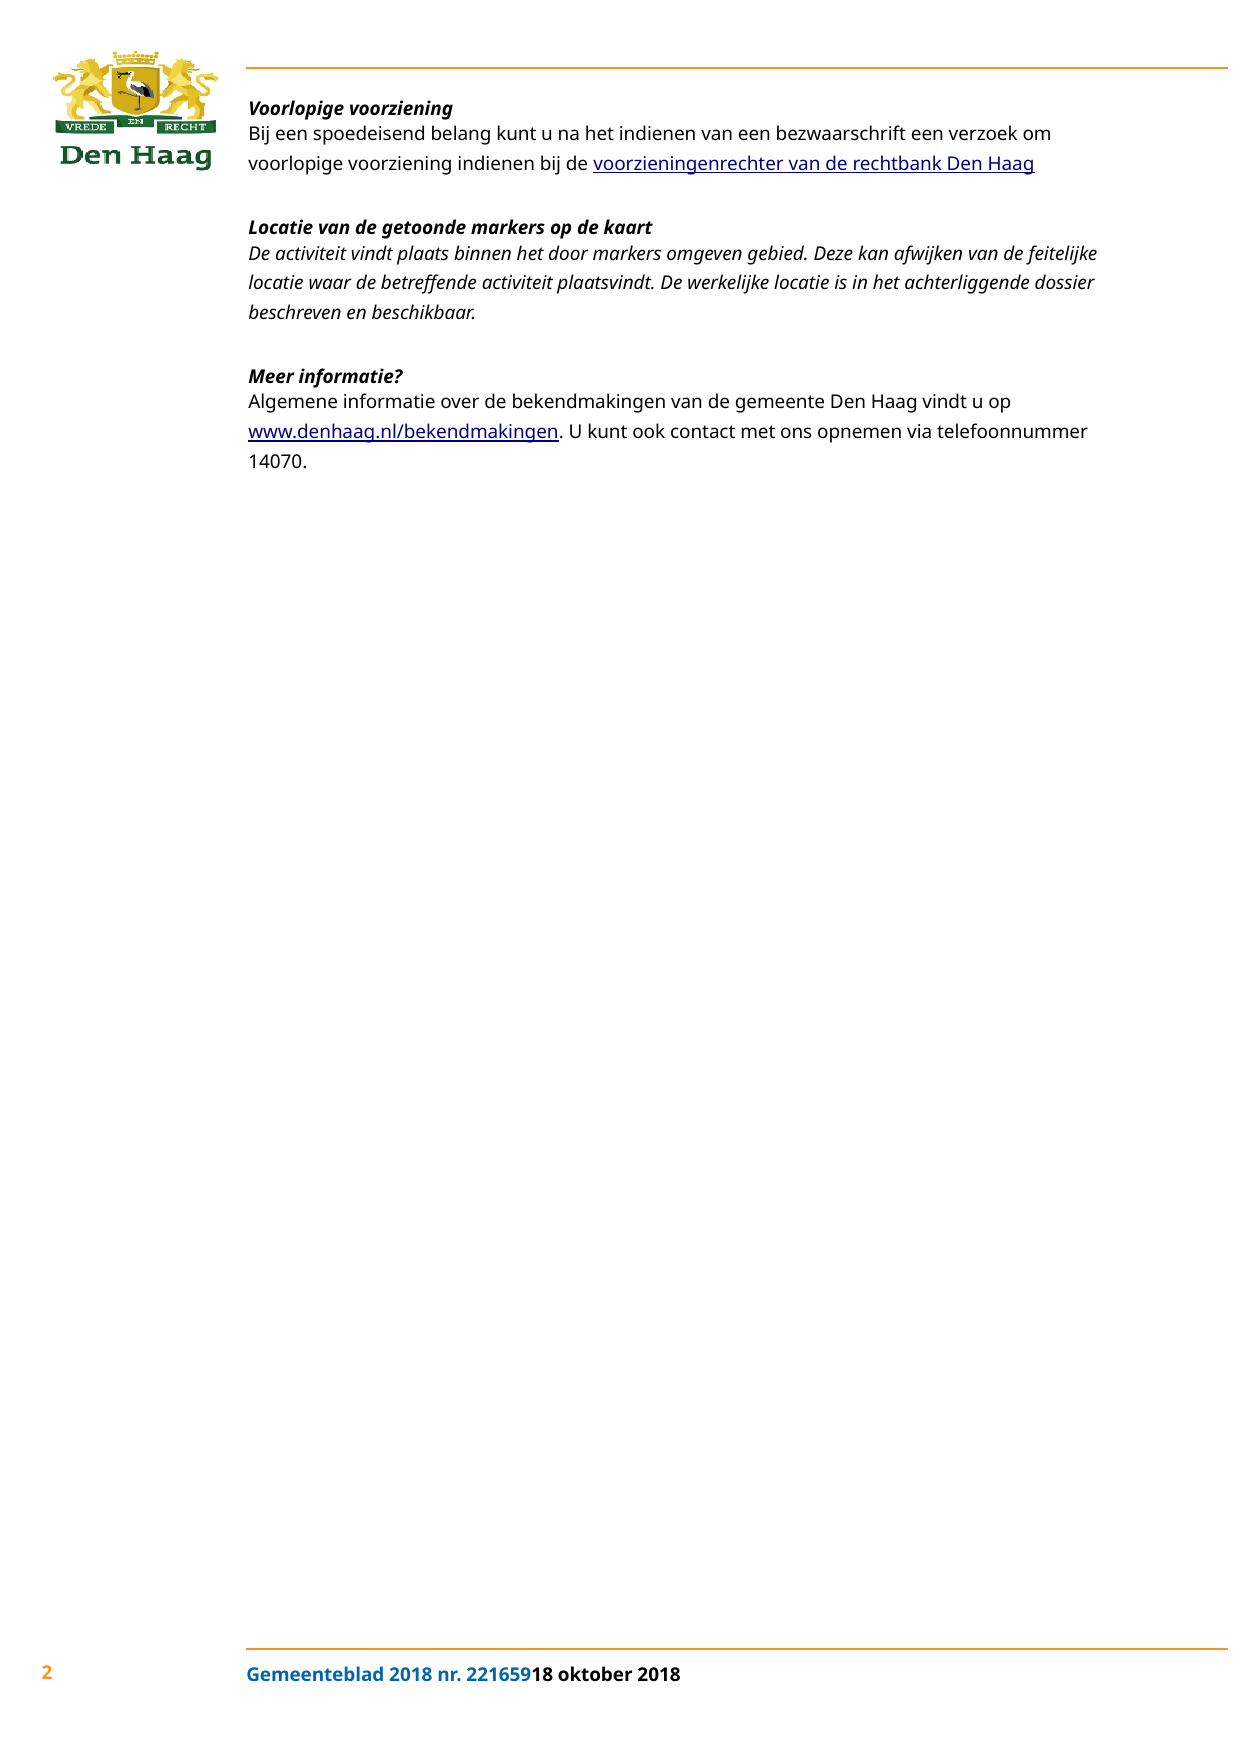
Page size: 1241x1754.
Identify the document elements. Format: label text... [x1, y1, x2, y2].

text Algemene informatie over de bekendmakingen van de gemeente Den Haag vindt u op www.denhaag.nl/bekendmakingen. U kunt ook contact met ons opnemen via telefoonnummer 14070. [248, 389, 1152, 473]
picture [41, 47, 231, 172]
text De activiteit vindt plaats binnen het door markers omgeven gebied. Deze kan afwijken van de feitelijke locatie waar de betreffende activiteit plaatsvindt. De werkelijke locatie is in het achterliggende dossier beschreven en beschikbaar. [248, 240, 1152, 325]
text Bij een spoedeisend belang kunt u na het indienen van een bezwaarschrift een verzoek om voorlopige voorziening indienen bij de voorzieningenrechter van de rechtbank Den Haag [248, 121, 1152, 176]
text Meer informatie? [248, 363, 1152, 389]
text Locatie van de getoonde markers op de kaart [248, 214, 1152, 240]
text Voorlopige voorziening [248, 95, 1152, 121]
